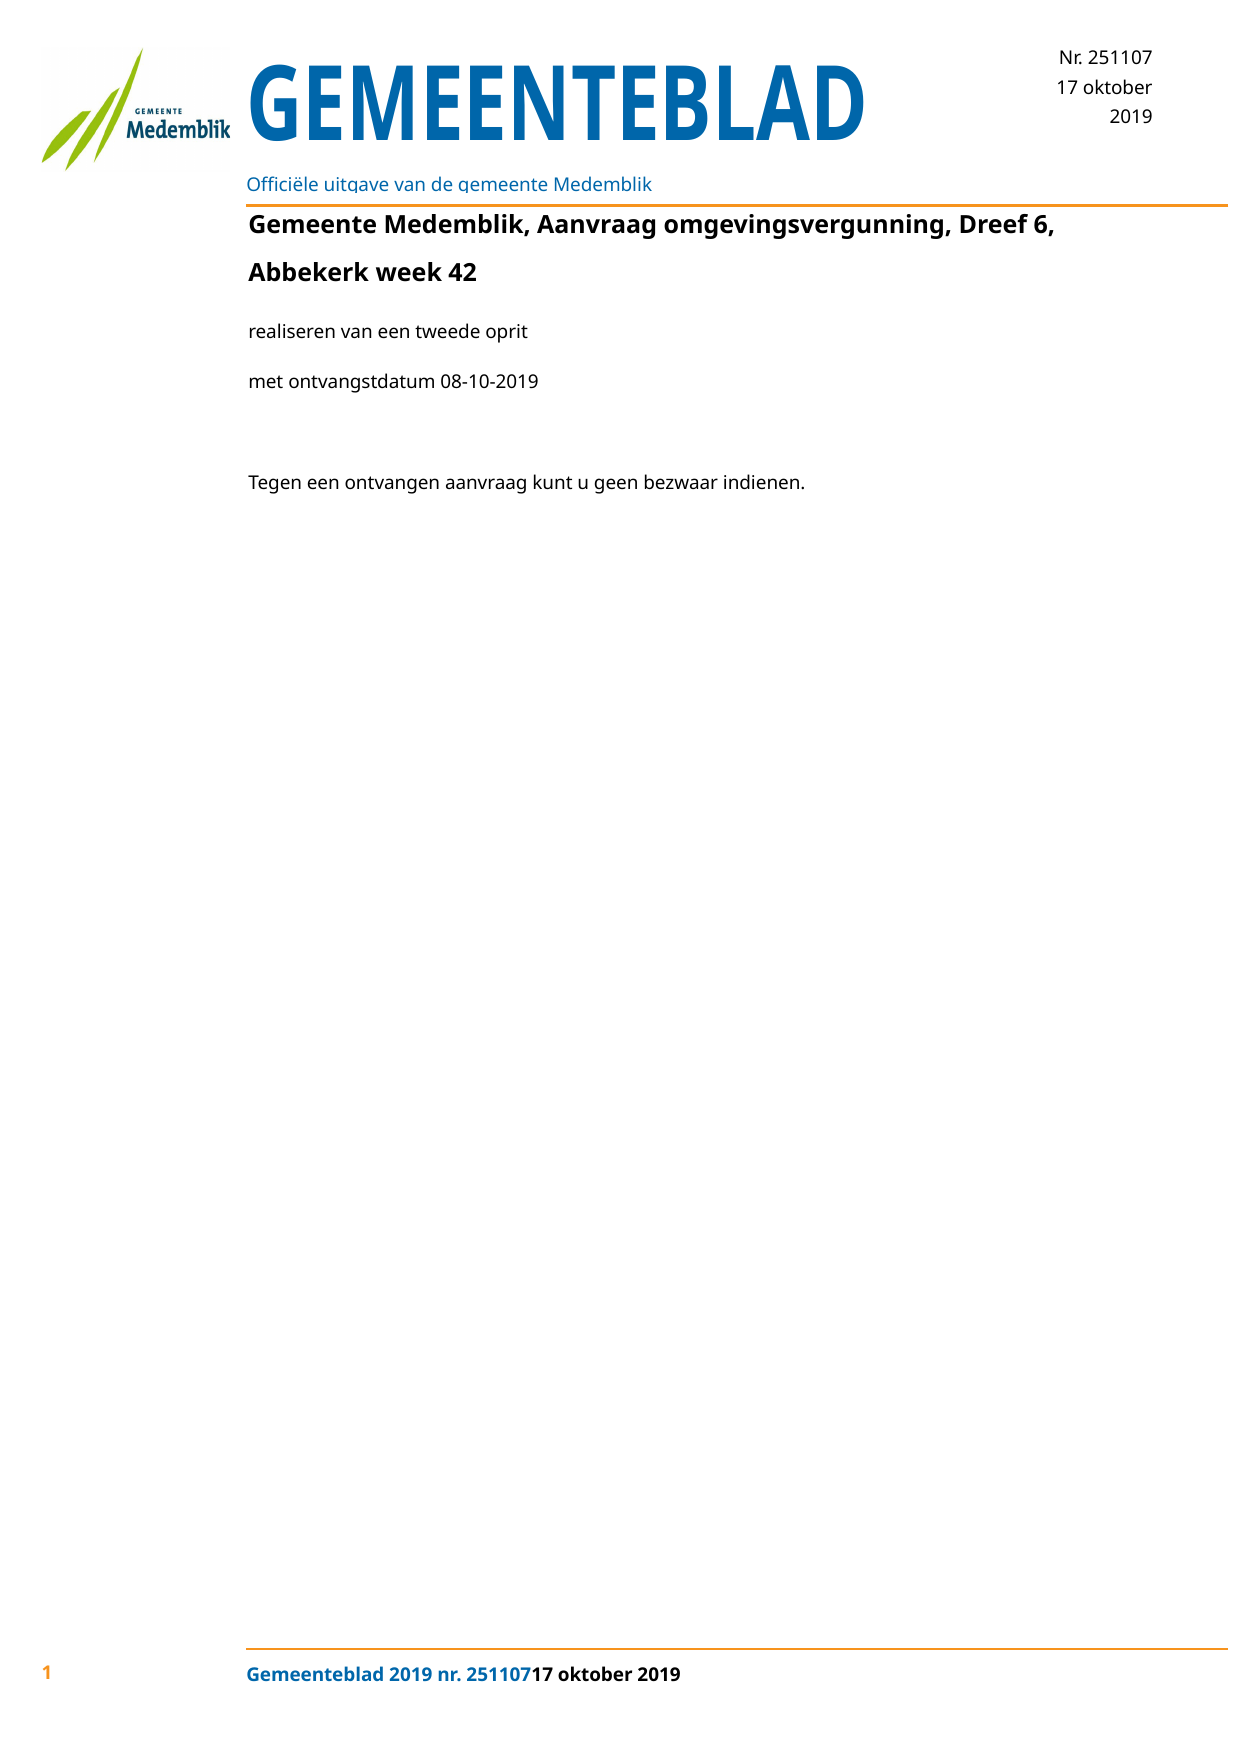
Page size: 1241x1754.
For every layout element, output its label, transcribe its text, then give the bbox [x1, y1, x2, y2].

text Gemeente Medemblik, Aanvraag omgevingsvergunning, Dreef 6, Abbekerk week 42 [248, 207, 1152, 288]
picture [41, 47, 231, 172]
text met ontvangstdatum 08-10-2019 [248, 368, 1152, 394]
text realiseren van een tweede oprit [248, 318, 1152, 344]
text Tegen een ontvangen aanvraag kunt u geen bezwaar indienen. [248, 469, 1152, 495]
